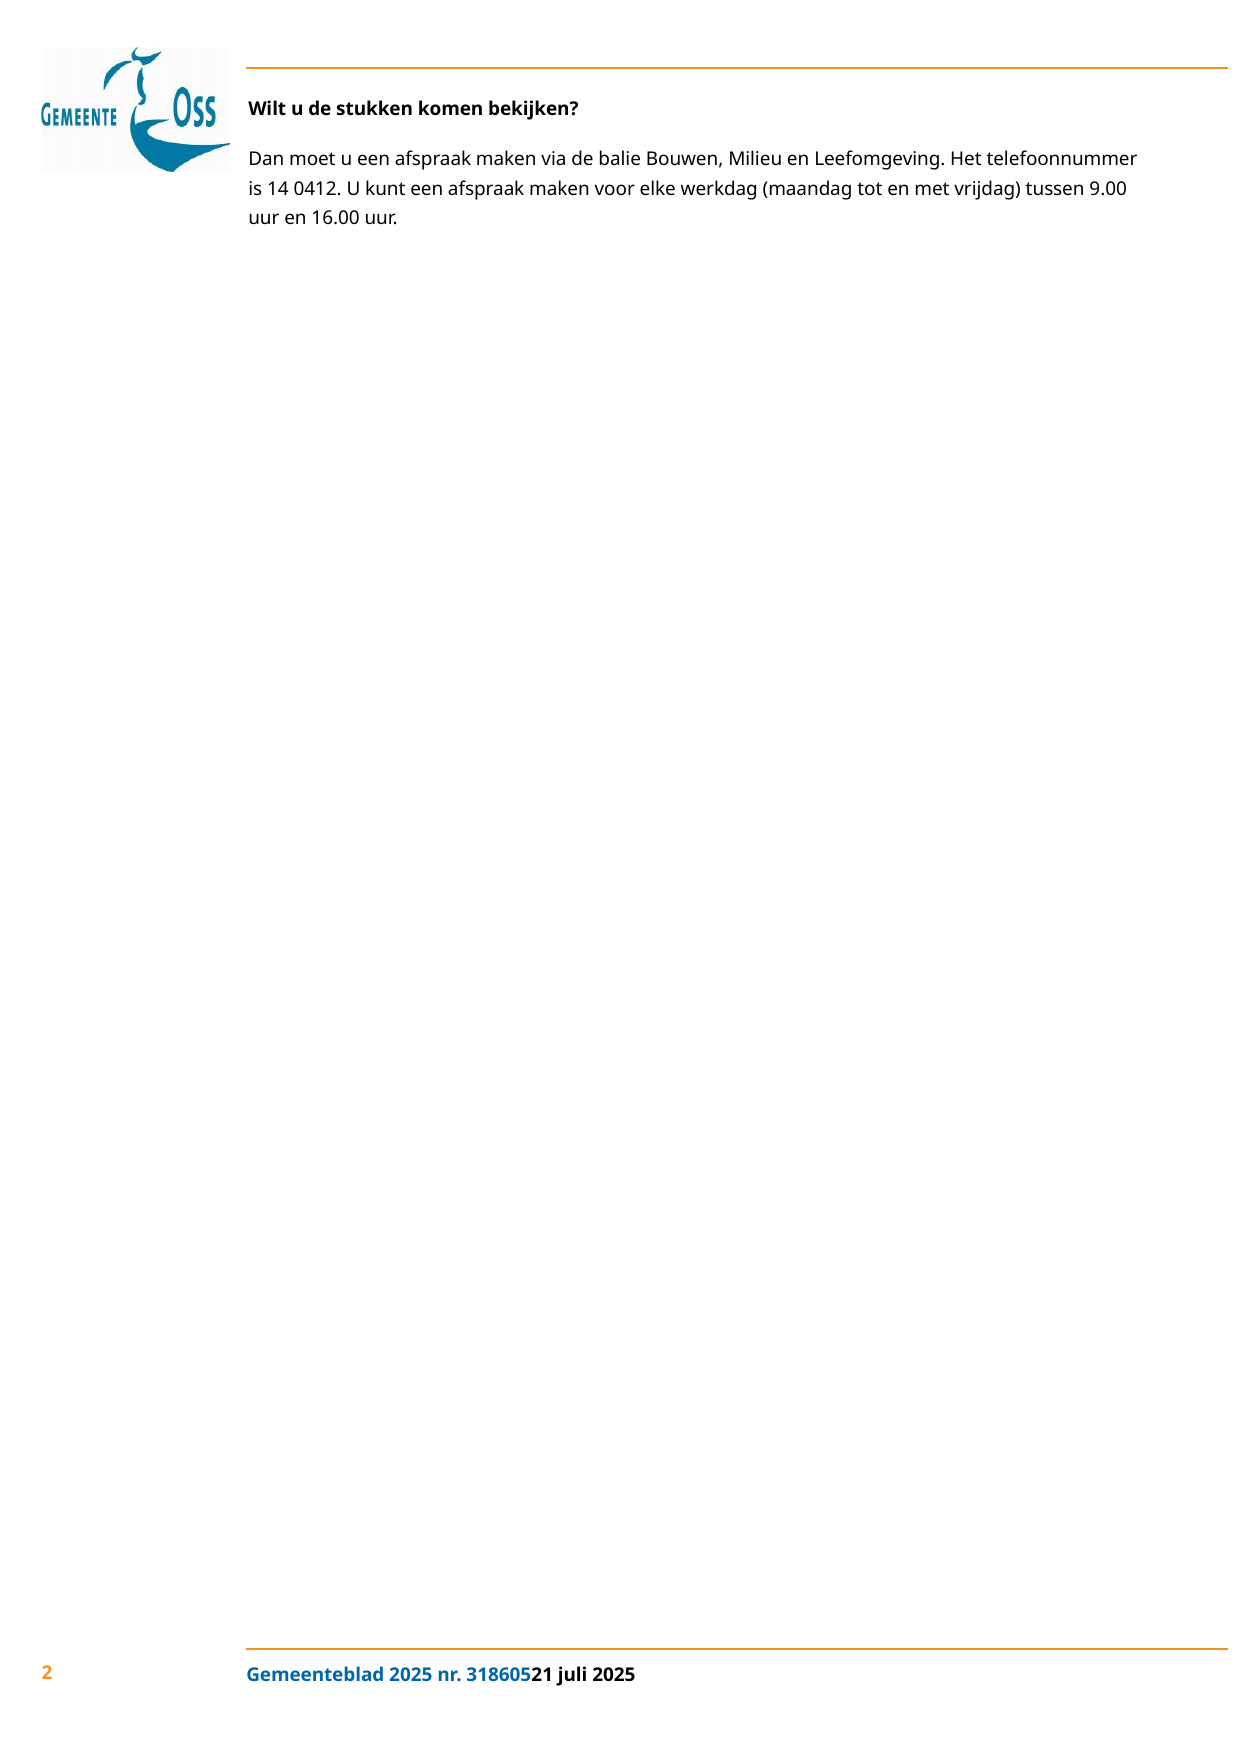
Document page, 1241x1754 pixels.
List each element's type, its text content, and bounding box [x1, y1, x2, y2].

text Wilt u de stukken komen bekijken? [248, 95, 1152, 121]
text Dan moet u een afspraak maken via de balie Bouwen, Milieu en Leefomgeving. Het telefoonnummer is 14 0412. U kunt een afspraak maken voor elke werkdag (maandag tot en met vrijdag) tussen 9.00 uur en 16.00 uur. [248, 145, 1152, 230]
picture [41, 47, 231, 172]
